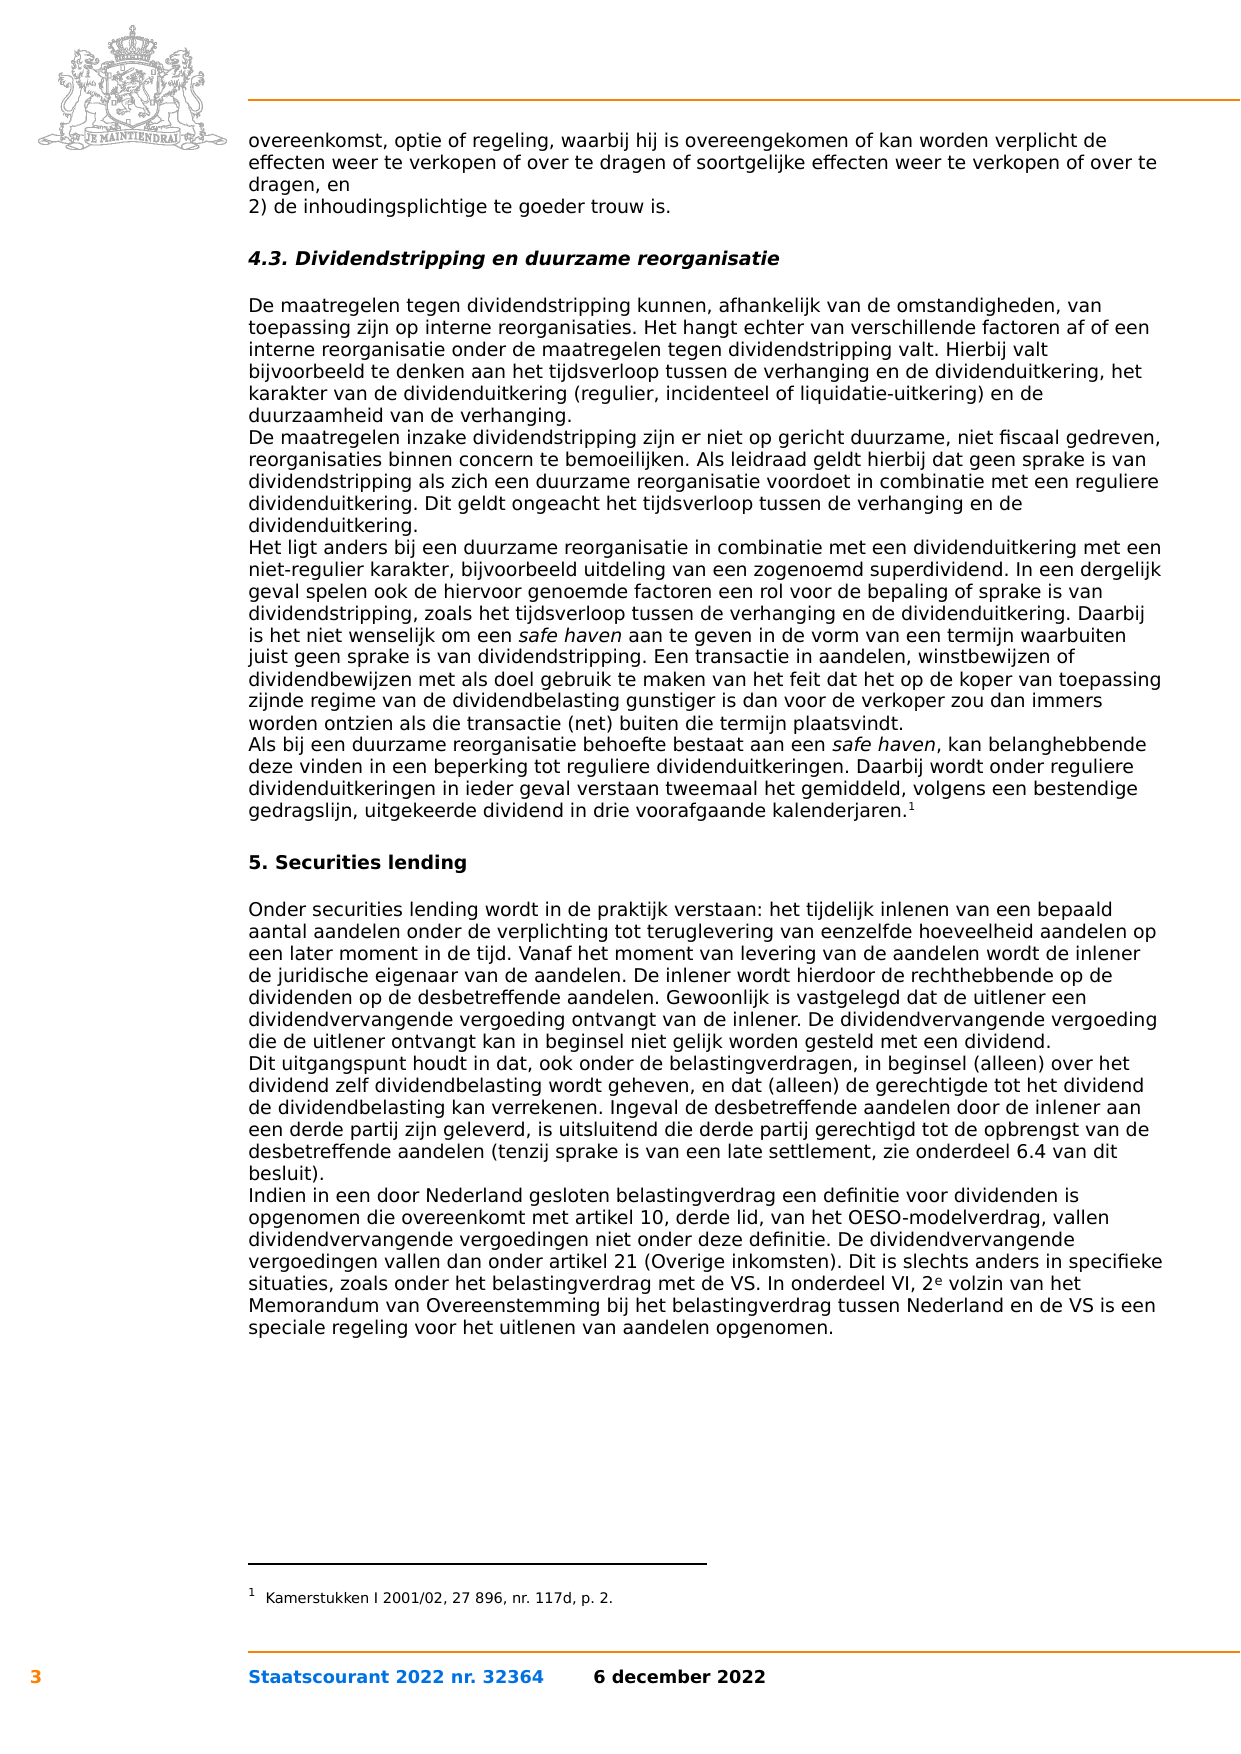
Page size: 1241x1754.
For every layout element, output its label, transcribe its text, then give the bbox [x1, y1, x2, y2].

text overeenkomst, optie of regeling, waarbij hij is overeengekomen of kan worden verplicht de effecten weer te verkopen of over te dragen of soortgelijke effecten weer te verkopen of over te dragen, en [248, 130, 1163, 196]
text Kamerstukken I 2001/02, 27 896, nr. 117d, p. 2. [248, 1586, 1163, 1608]
subtitle 4.3. Dividendstripping en duurzame reorganisatie [248, 248, 1163, 270]
text 2) de inhoudingsplichtige te goeder trouw is. [248, 196, 1163, 218]
picture [38, 25, 227, 150]
subtitle 5. Securities lending [248, 852, 1163, 874]
text Als bij een duurzame reorganisatie behoefte bestaat aan een safe haven, kan belanghebbende deze vinden in een beperking tot reguliere dividenduitkeringen. Daarbij wordt onder reguliere dividenduitkeringen in ieder geval verstaan tweemaal het gemiddeld, volgens een bestendige gedragslijn, uitgekeerde dividend in drie voorafgaande kalenderjaren. [248, 734, 1163, 822]
text De maatregelen inzake dividendstripping zijn er niet op gericht duurzame, niet fiscaal gedreven, reorganisaties binnen concern te bemoeilijken. Als leidraad geldt hierbij dat geen sprake is van dividendstripping als zich een duurzame reorganisatie voordoet in combinatie met een reguliere dividenduitkering. Dit geldt ongeacht het tijdsverloop tussen de verhanging en de dividenduitkering. [248, 427, 1163, 537]
text Indien in een door Nederland gesloten belastingverdrag een definitie voor dividenden is opgenomen die overeenkomt met artikel 10, derde lid, van het OESO-modelverdrag, vallen dividendvervangende vergoedingen niet onder deze definitie. De dividendvervangende vergoedingen vallen dan onder artikel 21 (Overige inkomsten). Dit is slechts anders in specifieke situaties, zoals onder het belastingverdrag met de VS. In onderdeel VI, 2e volzin van het Memorandum van Overeenstemming bij het belastingverdrag tussen Nederland en de VS is een speciale regeling voor het uitlenen van aandelen opgenomen. [248, 1185, 1163, 1339]
text Het ligt anders bij een duurzame reorganisatie in combinatie met een dividenduitkering met een niet-regulier karakter, bijvoorbeeld uitdeling van een zogenoemd superdividend. In een dergelijk geval spelen ook de hiervoor genoemde factoren een rol voor de bepaling of sprake is van dividendstripping, zoals het tijdsverloop tussen de verhanging en de dividenduitkering. Daarbij is het niet wenselijk om een safe haven aan te geven in de vorm van een termijn waarbuiten juist geen sprake is van dividendstripping. Een transactie in aandelen, winstbewijzen of dividendbewijzen met als doel gebruik te maken van het feit dat het op de koper van toepassing zijnde regime van de dividendbelasting gunstiger is dan voor de verkoper zou dan immers worden ontzien als die transactie (net) buiten die termijn plaatsvindt. [248, 537, 1163, 734]
text De maatregelen tegen dividendstripping kunnen, afhankelijk van de omstandigheden, van toepassing zijn op interne reorganisaties. Het hangt echter van verschillende factoren af of een interne reorganisatie onder de maatregelen tegen dividendstripping valt. Hierbij valt bijvoorbeeld te denken aan het tijdsverloop tussen de verhanging en de dividenduitkering, het karakter van de dividenduitkering (regulier, incidenteel of liquidatie-uitkering) en de duurzaamheid van de verhanging. [248, 295, 1163, 427]
text Onder securities lending wordt in de praktijk verstaan: het tijdelijk inlenen van een bepaald aantal aandelen onder de verplichting tot teruglevering van eenzelfde hoeveelheid aandelen op een later moment in de tijd. Vanaf het moment van levering van de aandelen wordt de inlener de juridische eigenaar van de aandelen. De inlener wordt hierdoor de rechthebbende op de dividenden op de desbetreffende aandelen. Gewoonlijk is vastgelegd dat de uitlener een dividendvervangende vergoeding ontvangt van de inlener. De dividendvervangende vergoeding die de uitlener ontvangt kan in beginsel niet gelijk worden gesteld met een dividend. [248, 899, 1163, 1053]
text Dit uitgangspunt houdt in dat, ook onder de belastingverdragen, in beginsel (alleen) over het dividend zelf dividendbelasting wordt geheven, en dat (alleen) de gerechtigde tot het dividend de dividendbelasting kan verrekenen. Ingeval de desbetreffende aandelen door de inlener aan een derde partij zijn geleverd, is uitsluitend die derde partij gerechtigd tot de opbrengst van de desbetreffende aandelen (tenzij sprake is van een late settlement, zie onderdeel 6.4 van dit besluit). [248, 1053, 1163, 1185]
